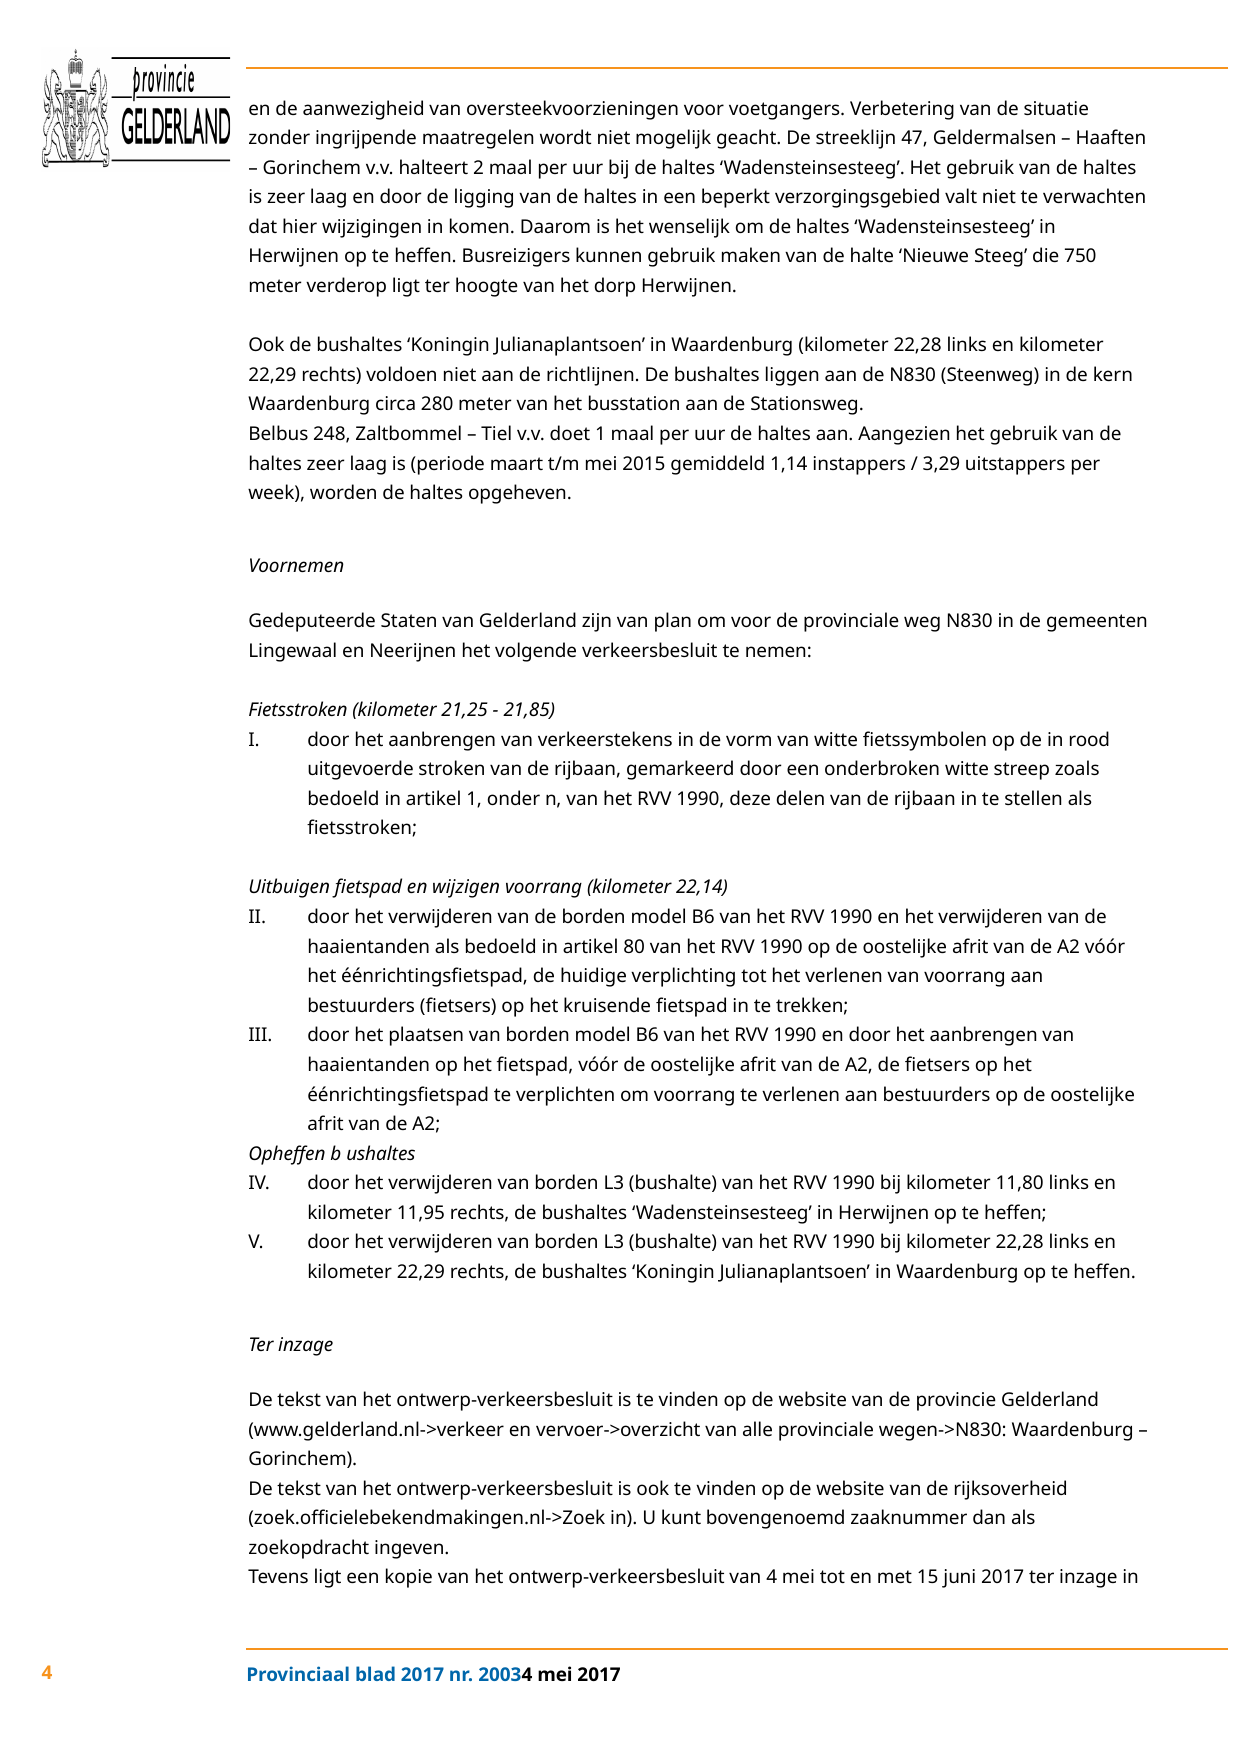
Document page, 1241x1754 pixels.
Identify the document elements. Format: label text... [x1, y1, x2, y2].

list door het verwijderen van borden L3 (bushalte) van het RVV 1990 bij kilometer 11,80 links en kilometer 11,95 rechts, de bushaltes ‘Wadensteinsesteeg’ in Herwijnen op te heffen; [248, 1169, 1152, 1225]
list door het plaatsen van borden model B6 van het RVV 1990 en door het aanbrengen van haaientanden op het fietspad, vóór de oostelijke afrit van de A2, de fietsers op het éénrichtingsfietspad te verplichten om voorrang te verlenen aan bestuurders op de oostelijke afrit van de A2; [248, 1022, 1152, 1136]
text Ter inzage [248, 1331, 1152, 1357]
text Voornemen [248, 552, 1152, 578]
text De tekst van het ontwerp-verkeersbesluit is te vinden op de website van de provincie Gelderland (www.gelderland.nl->verkeer en vervoer->overzicht van alle provinciale wegen->N830: Waardenburg – Gorinchem). [248, 1386, 1152, 1471]
text Belbus 248, Zaltbommel – Tiel v.v. doet 1 maal per uur de haltes aan. Aangezien het gebruik van de haltes zeer laag is (periode maart t/m mei 2015 gemiddeld 1,14 instappers / 3,29 uitstappers per week), worden de haltes opgeheven. [248, 420, 1152, 505]
list door het verwijderen van borden L3 (bushalte) van het RVV 1990 bij kilometer 22,28 links en kilometer 22,29 rechts, de bushaltes ‘Koningin Julianaplantsoen’ in Waardenburg op te heffen. [248, 1229, 1152, 1284]
list door het aanbrengen van verkeerstekens in de vorm van witte fietssymbolen op de in rood uitgevoerde stroken van de rijbaan, gemarkeerd door een onderbroken witte streep zoals bedoeld in artikel 1, onder n, van het RVV 1990, deze delen van de rijbaan in te stellen als fietsstroken; [248, 726, 1152, 840]
text Opheffen b ushaltes [248, 1140, 1152, 1166]
text en de aanwezigheid van oversteekvoorzieningen voor voetgangers. Verbetering van de situatie zonder ingrijpende maatregelen wordt niet mogelijk geacht. De streeklijn 47, Geldermalsen – Haaften – Gorinchem v.v. halteert 2 maal per uur bij de haltes ‘Wadensteinsesteeg’. Het gebruik van de haltes is zeer laag en door de ligging van de haltes in een beperkt verzorgingsgebied valt niet te verwachten dat hier wijzigingen in komen. Daarom is het wenselijk om de haltes ‘Wadensteinsesteeg’ in Herwijnen op te heffen. Busreizigers kunnen gebruik maken van de halte ‘Nieuwe Steeg’ die 750 meter verderop ligt ter hoogte van het dorp Herwijnen. [248, 95, 1152, 298]
text Uitbuigen fietspad en wijzigen voorrang (kilometer 22,14) [248, 874, 1152, 899]
text Gedeputeerde Staten van Gelderland zijn van plan om voor de provinciale weg N830 in de gemeenten Lingewaal en Neerijnen het volgende verkeersbesluit te nemen: [248, 607, 1152, 663]
text De tekst van het ontwerp-verkeersbesluit is ook te vinden op de website van de rijksoverheid (zoek.officielebekendmakingen.nl->Zoek in). U kunt bovengenoemd zaaknummer dan als zoekopdracht ingeven. [248, 1475, 1152, 1560]
picture [41, 47, 231, 172]
list door het verwijderen van de borden model B6 van het RVV 1990 en het verwijderen van de haaientanden als bedoeld in artikel 80 van het RVV 1990 op de oostelijke afrit van de A2 vóór het éénrichtingsfietspad, de huidige verplichting tot het verlenen van voorrang aan bestuurders (fietsers) op het kruisende fietspad in te trekken; [248, 903, 1152, 1018]
text Fietsstroken (kilometer 21,25 - 21,85) [248, 696, 1152, 722]
text Ook de bushaltes ‘Koningin Julianaplantsoen’ in Waardenburg (kilometer 22,28 links en kilometer 22,29 rechts) voldoen niet aan de richtlijnen. De bushaltes liggen aan de N830 (Steenweg) in de kern Waardenburg circa 280 meter van het busstation aan de Stationsweg. [248, 331, 1152, 416]
text Tevens ligt een kopie van het ontwerp-verkeersbesluit van 4 mei tot en met 15 juni 2017 ter inzage in [248, 1564, 1152, 1589]
